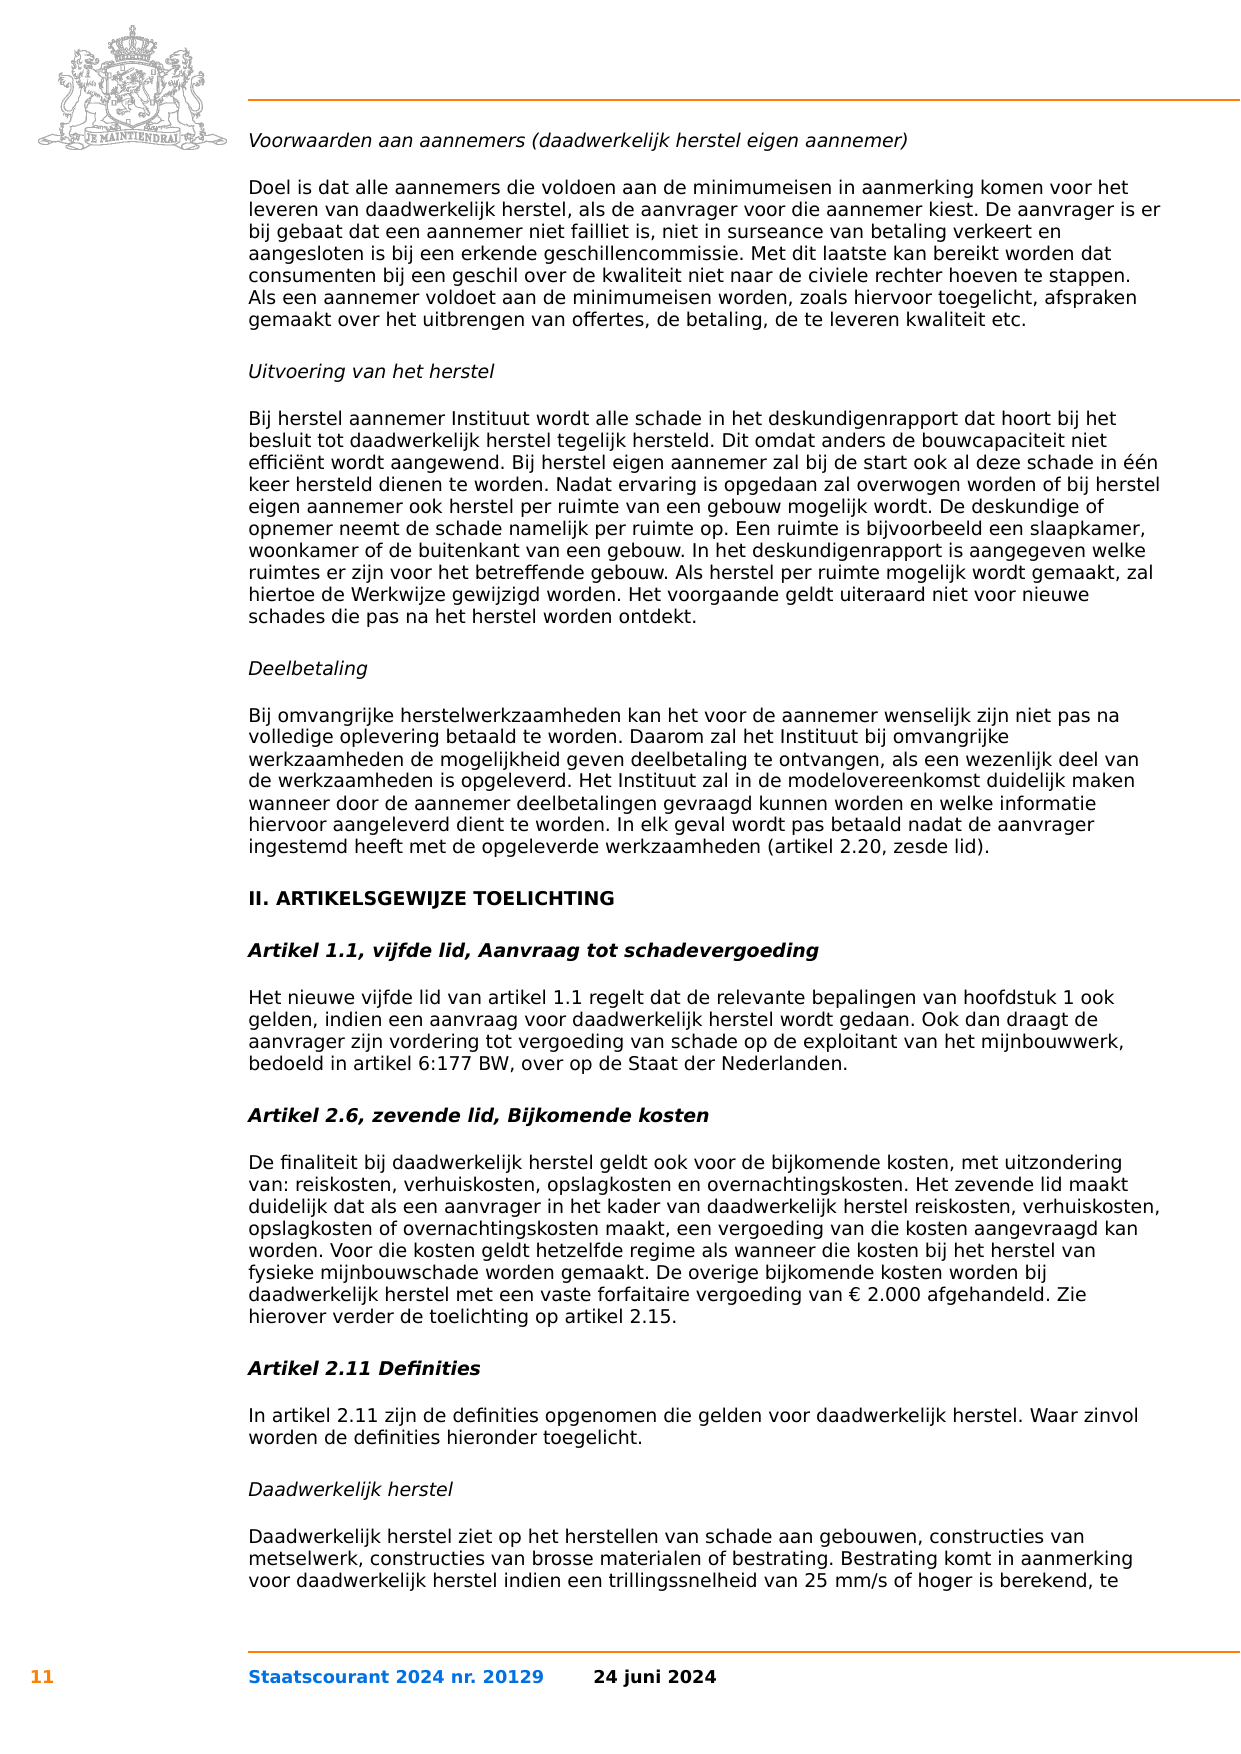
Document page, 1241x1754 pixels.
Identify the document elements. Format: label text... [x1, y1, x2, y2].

subtitle Artikel 2.6, zevende lid, Bijkomende kosten [248, 1105, 1163, 1127]
subtitle Artikel 1.1, vijfde lid, Aanvraag tot schadevergoeding [248, 940, 1163, 962]
text In artikel 2.11 zijn de definities opgenomen die gelden voor daadwerkelijk herstel. Waar zinvol worden de definities hieronder toegelicht. [248, 1405, 1163, 1449]
text De finaliteit bij daadwerkelijk herstel geldt ook voor de bijkomende kosten, met uitzondering van: reiskosten, verhuiskosten, opslagkosten en overnachtingskosten. Het zevende lid maakt duidelijk dat als een aanvrager in het kader van daadwerkelijk herstel reiskosten, verhuiskosten, opslagkosten of overnachtingskosten maakt, een vergoeding van die kosten aangevraagd kan worden. Voor die kosten geldt hetzelfde regime als wanneer die kosten bij het herstel van fysieke mijnbouwschade worden gemaakt. De overige bijkomende kosten worden bij daadwerkelijk herstel met een vaste forfaitaire vergoeding van € 2.000 afgehandeld. Zie hierover verder de toelichting op artikel 2.15. [248, 1152, 1163, 1328]
subtitle Daadwerkelijk herstel [248, 1479, 1163, 1501]
text Daadwerkelijk herstel ziet op het herstellen van schade aan gebouwen, constructies van metselwerk, constructies van brosse materialen of bestrating. Bestrating komt in aanmerking voor daadwerkelijk herstel indien een trillingssnelheid van 25 mm/s of hoger is berekend, te [248, 1526, 1163, 1592]
text Doel is dat alle aannemers die voldoen aan de minimumeisen in aanmerking komen voor het leveren van daadwerkelijk herstel, als de aanvrager voor die aannemer kiest. De aanvrager is er bij gebaat dat een aannemer niet failliet is, niet in surseance van betaling verkeert en aangesloten is bij een erkende geschillencommissie. Met dit laatste kan bereikt worden dat consumenten bij een geschil over de kwaliteit niet naar de civiele rechter hoeven te stappen. Als een aannemer voldoet aan de minimumeisen worden, zoals hiervoor toegelicht, afspraken gemaakt over het uitbrengen van offertes, de betaling, de te leveren kwaliteit etc. [248, 177, 1163, 331]
text Bij omvangrijke herstelwerkzaamheden kan het voor de aannemer wenselijk zijn niet pas na volledige oplevering betaald te worden. Daarom zal het Instituut bij omvangrijke werkzaamheden de mogelijkheid geven deelbetaling te ontvangen, als een wezenlijk deel van de werkzaamheden is opgeleverd. Het Instituut zal in de modelovereenkomst duidelijk maken wanneer door de aannemer deelbetalingen gevraagd kunnen worden en welke informatie hiervoor aangeleverd dient te worden. In elk geval wordt pas betaald nadat de aanvrager ingestemd heeft met de opgeleverde werkzaamheden (artikel 2.20, zesde lid). [248, 704, 1163, 858]
subtitle Deelbetaling [248, 657, 1163, 679]
subtitle Artikel 2.11 Definities [248, 1358, 1163, 1380]
picture [38, 25, 227, 150]
subtitle Uitvoering van het herstel [248, 361, 1163, 383]
text Het nieuwe vijfde lid van artikel 1.1 regelt dat de relevante bepalingen van hoofdstuk 1 ook gelden, indien een aanvraag voor daadwerkelijk herstel wordt gedaan. Ook dan draagt de aanvrager zijn vordering tot vergoeding van schade op de exploitant van het mijnbouwwerk, bedoeld in artikel 6:177 BW, over op de Staat der Nederlanden. [248, 987, 1163, 1075]
text Bij herstel aannemer Instituut wordt alle schade in het deskundigenrapport dat hoort bij het besluit tot daadwerkelijk herstel tegelijk hersteld. Dit omdat anders de bouwcapaciteit niet efficiënt wordt aangewend. Bij herstel eigen aannemer zal bij de start ook al deze schade in één keer hersteld dienen te worden. Nadat ervaring is opgedaan zal overwogen worden of bij herstel eigen aannemer ook herstel per ruimte van een gebouw mogelijk wordt. De deskundige of opnemer neemt de schade namelijk per ruimte op. Een ruimte is bijvoorbeeld een slaapkamer, woonkamer of de buitenkant van een gebouw. In het deskundigenrapport is aangegeven welke ruimtes er zijn voor het betreffende gebouw. Als herstel per ruimte mogelijk wordt gemaakt, zal hiertoe de Werkwijze gewijzigd worden. Het voorgaande geldt uiteraard niet voor nieuwe schades die pas na het herstel worden ontdekt. [248, 408, 1163, 627]
subtitle Voorwaarden aan aannemers (daadwerkelijk herstel eigen aannemer) [248, 130, 1163, 152]
subtitle II. ARTIKELSGEWIJZE TOELICHTING [248, 888, 1163, 910]
